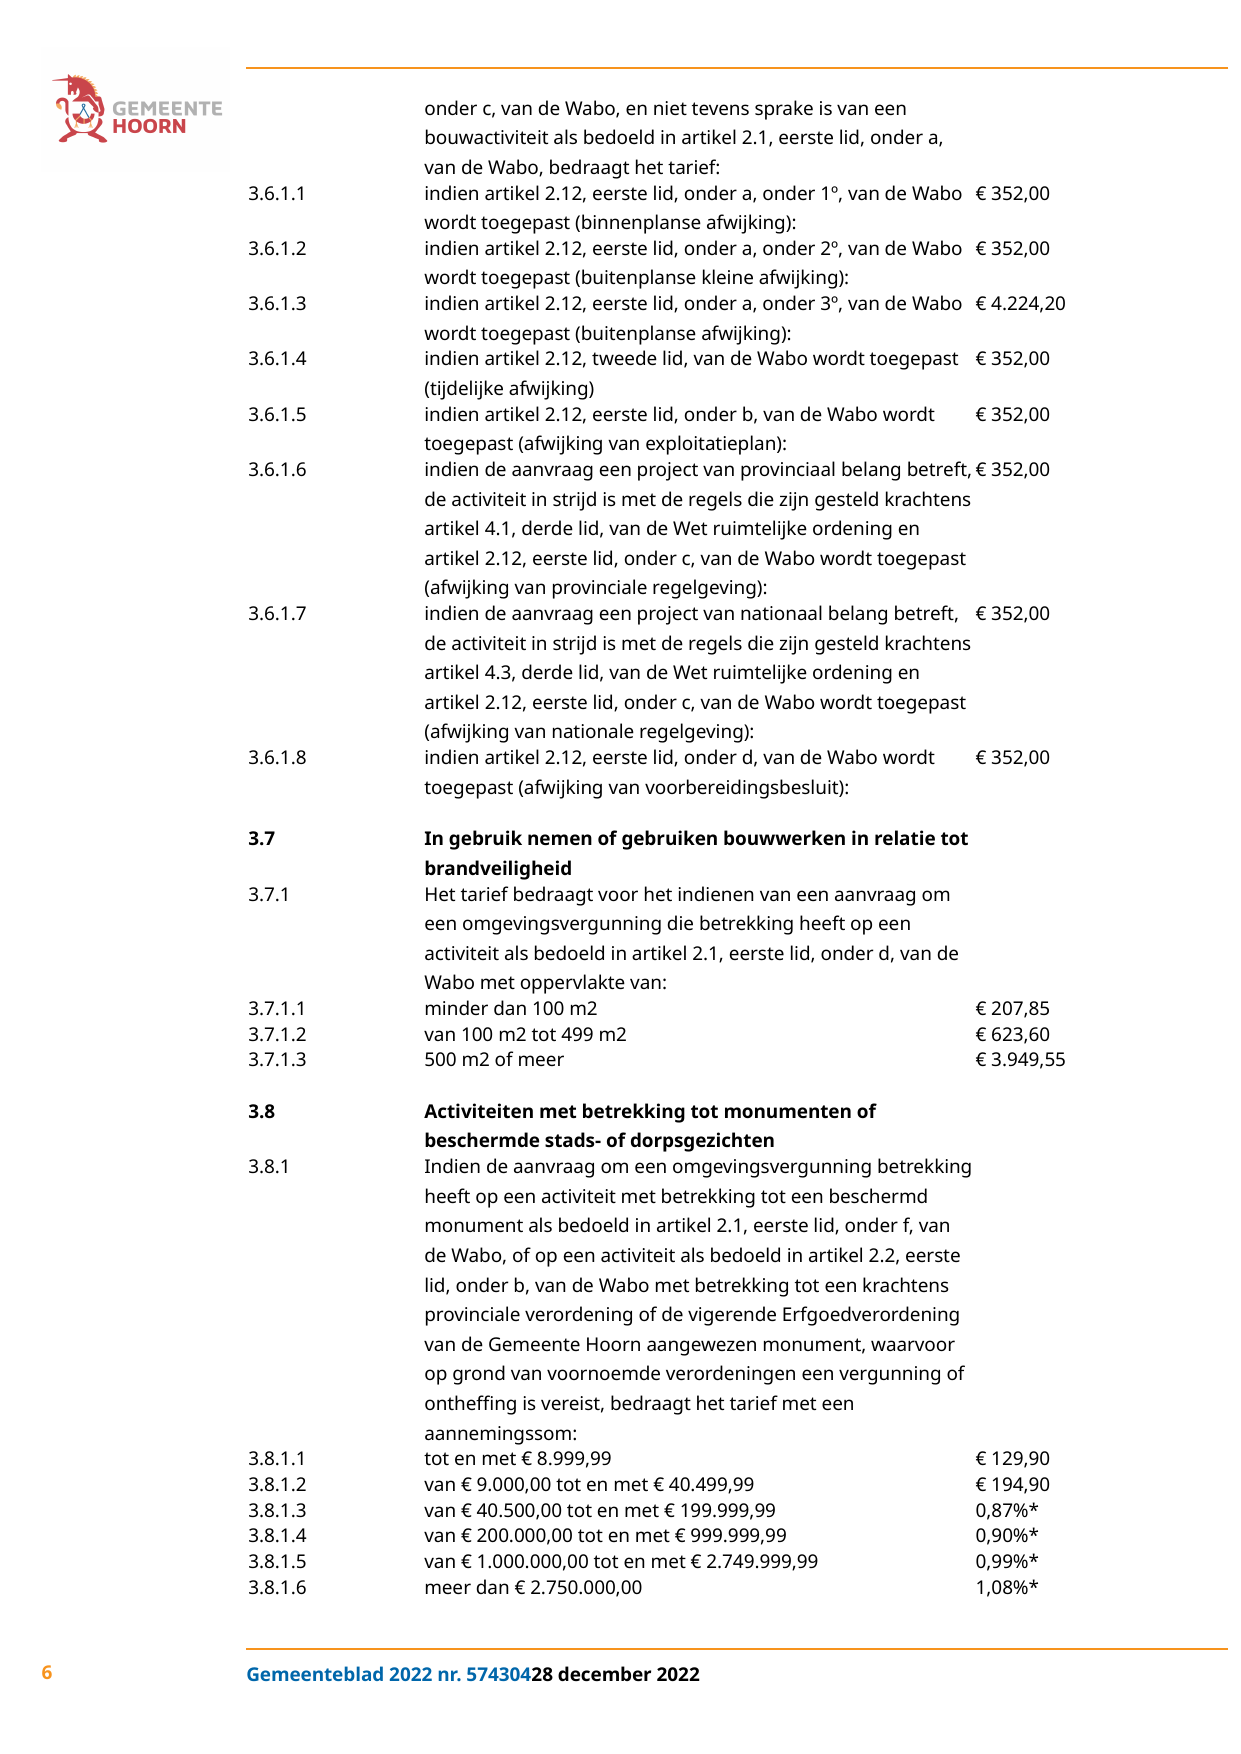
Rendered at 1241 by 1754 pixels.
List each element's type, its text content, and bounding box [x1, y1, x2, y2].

table_cell Indien de aanvraag om een omgevingsvergunning betrekking heeft op een activiteit met betrekking tot een beschermd monument als bedoeld in artikel 2.1, eerste lid, onder f, van de Wabo, of op een activiteit als bedoeld in artikel 2.2, eerste lid, onder b, van de Wabo met betrekking tot een krachtens provinciale verordening of de vigerende Erfgoedverordening van de Gemeente Hoorn aangewezen monument, waarvoor op grond van voornoemde verordeningen een vergunning of ontheffing is vereist, bedraagt het tarief met een aannemingssom: [424, 1154, 975, 1445]
table_cell 3.7 [248, 825, 424, 881]
table_cell indien artikel 2.12, eerste lid, onder d, van de Wabo wordt toegepast (afwijking van voorbereidingsbesluit): [424, 744, 975, 800]
table_cell [975, 825, 1152, 881]
table_cell 3.6.1.5 [248, 401, 424, 456]
picture [41, 47, 231, 172]
table_cell € 207,85 [975, 995, 1152, 1021]
table_cell In gebruik nemen of gebruiken bouwwerken in relatie tot brandveiligheid [424, 825, 975, 881]
table_cell onder c, van de Wabo, en niet tevens sprake is van een bouwactiviteit als bedoeld in artikel 2.1, eerste lid, onder a, van de Wabo, bedraagt het tarief: [424, 95, 975, 180]
table_cell indien artikel 2.12, eerste lid, onder b, van de Wabo wordt toegepast (afwijking van exploitatieplan): [424, 401, 975, 456]
table_cell [248, 95, 424, 180]
table_cell 0,87%* [975, 1497, 1152, 1523]
table_cell 0,99%* [975, 1548, 1152, 1574]
table_cell € 4.224,20 [975, 290, 1152, 346]
table_cell 3.7.1.2 [248, 1021, 424, 1047]
table_cell 3.8.1.4 [248, 1523, 424, 1548]
table_cell indien de aanvraag een project van provinciaal belang betreft, de activiteit in strijd is met de regels die zijn gesteld krachtens artikel 4.1, derde lid, van de Wet ruimtelijke ordening en artikel 2.12, eerste lid, onder c, van de Wabo wordt toegepast (afwijking van provinciale regelgeving): [424, 456, 975, 600]
table_cell indien artikel 2.12, eerste lid, onder a, onder 1º, van de Wabo wordt toegepast (binnenplanse afwijking): [424, 180, 975, 235]
table_cell 3.8.1.1 [248, 1445, 424, 1471]
table_cell 3.7.1 [248, 881, 424, 995]
table_cell van € 200.000,00 tot en met € 999.999,99 [424, 1523, 975, 1548]
table_cell van € 40.500,00 tot en met € 199.999,99 [424, 1497, 975, 1523]
table_cell € 623,60 [975, 1021, 1152, 1047]
table_cell 3.8 [248, 1098, 424, 1153]
table_cell € 352,00 [975, 456, 1152, 600]
table_cell € 352,00 [975, 180, 1152, 235]
table_cell indien de aanvraag een project van nationaal belang betreft, de activiteit in strijd is met de regels die zijn gesteld krachtens artikel 4.3, derde lid, van de Wet ruimtelijke ordening en artikel 2.12, eerste lid, onder c, van de Wabo wordt toegepast (afwijking van nationale regelgeving): [424, 600, 975, 744]
table_cell 3.8.1.3 [248, 1497, 424, 1523]
table_cell 1,08%* [975, 1574, 1152, 1600]
table_cell 3.6.1.3 [248, 290, 424, 346]
table_cell 3.7.1.3 [248, 1047, 424, 1072]
table_cell 3.6.1.1 [248, 180, 424, 235]
table_cell € 352,00 [975, 346, 1152, 401]
table_cell € 352,00 [975, 600, 1152, 744]
table_cell 3.6.1.6 [248, 456, 424, 600]
table_cell 3.6.1.4 [248, 346, 424, 401]
table_cell € 352,00 [975, 744, 1152, 800]
table_cell 3.8.1.6 [248, 1574, 424, 1600]
table_cell Het tarief bedraagt voor het indienen van een aanvraag om een omgevingsvergunning die betrekking heeft op een activiteit als bedoeld in artikel 2.1, eerste lid, onder d, van de Wabo met oppervlakte van: [424, 881, 975, 995]
table_cell meer dan € 2.750.000,00 [424, 1574, 975, 1600]
table_cell [975, 800, 1152, 825]
table_cell [248, 800, 424, 825]
table_cell van 100 m2 tot 499 m2 [424, 1021, 975, 1047]
table_cell Activiteiten met betrekking tot monumenten of beschermde stads- of dorpsgezichten [424, 1098, 975, 1153]
table_cell indien artikel 2.12, eerste lid, onder a, onder 2º, van de Wabo wordt toegepast (buitenplanse kleine afwijking): [424, 235, 975, 290]
table_cell tot en met € 8.999,99 [424, 1445, 975, 1471]
table_cell 3.8.1.2 [248, 1471, 424, 1497]
table_cell [424, 1073, 975, 1098]
table_cell 3.8.1.5 [248, 1548, 424, 1574]
table_cell [424, 800, 975, 825]
table_cell € 3.949,55 [975, 1047, 1152, 1072]
table_cell 3.6.1.8 [248, 744, 424, 800]
table_cell [975, 881, 1152, 995]
table_cell indien artikel 2.12, tweede lid, van de Wabo wordt toegepast (tijdelijke afwijking) [424, 346, 975, 401]
table_cell [975, 95, 1152, 180]
table_cell 500 m2 of meer [424, 1047, 975, 1072]
table_cell € 352,00 [975, 401, 1152, 456]
table_cell 3.6.1.7 [248, 600, 424, 744]
table_cell 0,90%* [975, 1523, 1152, 1548]
table_cell [248, 1073, 424, 1098]
table_cell indien artikel 2.12, eerste lid, onder a, onder 3º, van de Wabo wordt toegepast (buitenplanse afwijking): [424, 290, 975, 346]
table_cell [975, 1073, 1152, 1098]
table_cell 3.6.1.2 [248, 235, 424, 290]
table_cell 3.7.1.1 [248, 995, 424, 1021]
table_cell [975, 1154, 1152, 1445]
table_cell € 129,90 [975, 1445, 1152, 1471]
table_cell minder dan 100 m2 [424, 995, 975, 1021]
table_cell € 352,00 [975, 235, 1152, 290]
table_cell van € 1.000.000,00 tot en met € 2.749.999,99 [424, 1548, 975, 1574]
table_cell [975, 1098, 1152, 1153]
table_cell 3.8.1 [248, 1154, 424, 1445]
table_cell € 194,90 [975, 1471, 1152, 1497]
table_cell van € 9.000,00 tot en met € 40.499,99 [424, 1471, 975, 1497]
